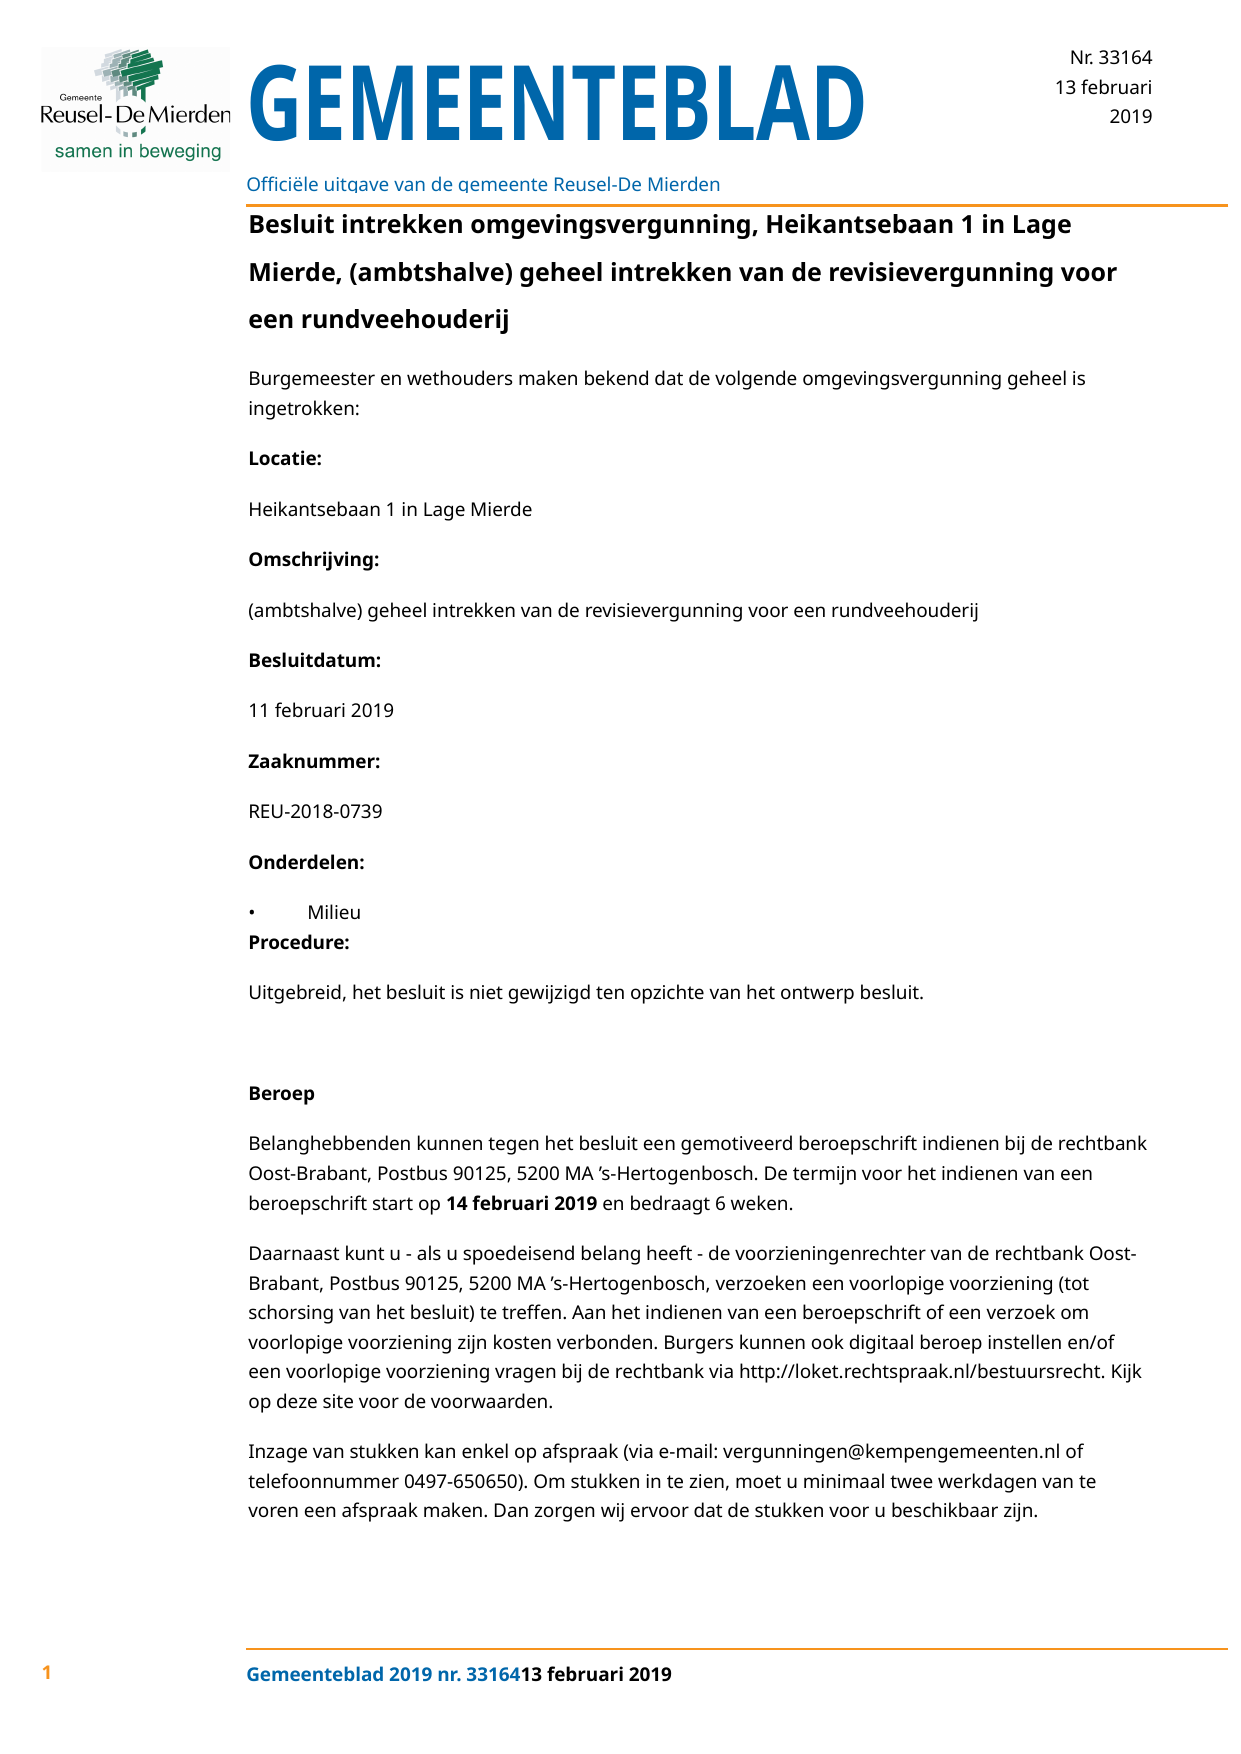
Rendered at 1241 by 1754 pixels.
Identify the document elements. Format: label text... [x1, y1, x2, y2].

text 11 februari 2019 [248, 698, 1152, 723]
text Daarnaast kunt u - als u spoedeisend belang heeft - de voorzieningenrechter van de rechtbank Oost-Brabant, Postbus 90125, 5200 MA ’s-Hertogenbosch, verzoeken een voorlopige voorziening (tot schorsing van het besluit) te treffen. Aan het indienen van een beroepschrift of een verzoek om voorlopige voorziening zijn kosten verbonden. Burgers kunnen ook digitaal beroep instellen en/of een voorlopige voorziening vragen bij de rechtbank via http://loket.rechtspraak.nl/bestuursrecht. Kijk op deze site voor de voorwaarden. [248, 1240, 1152, 1414]
text Locatie: [248, 446, 1152, 471]
text Zaaknummer: [248, 748, 1152, 774]
text Omschrijving: [248, 546, 1152, 572]
text Belanghebbenden kunnen tegen het besluit een gemotiveerd beroepschrift indienen bij de rechtbank Oost-Brabant, Postbus 90125, 5200 MA ’s-Hertogenbosch. De termijn voor het indienen van een beroepschrift start op 14 februari 2019 en bedraagt 6 weken. [248, 1131, 1152, 1215]
text Inzage van stukken kan enkel op afspraak (via e-mail: vergunningen@kempengemeenten.nl of telefoonnummer 0497-650650). Om stukken in te zien, moet u minimaal twee werkdagen van te voren een afspraak maken. Dan zorgen wij ervoor dat de stukken voor u beschikbaar zijn. [248, 1438, 1152, 1523]
text Beroep [248, 1080, 1152, 1106]
text Uitgebreid, het besluit is niet gewijzigd ten opzichte van het ontwerp besluit. [248, 979, 1152, 1005]
text Procedure: [248, 929, 1152, 954]
text Heikantsebaan 1 in Lage Mierde [248, 496, 1152, 522]
list Milieu [248, 899, 1152, 925]
text Besluitdatum: [248, 647, 1152, 673]
picture [41, 47, 231, 172]
text Besluit intrekken omgevingsvergunning, Heikantsebaan 1 in Lage Mierde, (ambtshalve) geheel intrekken van de revisievergunning voor een rundveehouderij [248, 207, 1152, 336]
text (ambtshalve) geheel intrekken van de revisievergunning voor een rundveehouderij [248, 597, 1152, 622]
text REU-2018-0739 [248, 798, 1152, 824]
text Burgemeester en wethouders maken bekend dat de volgende omgevingsvergunning geheel is ingetrokken: [248, 366, 1152, 421]
text Onderdelen: [248, 849, 1152, 874]
